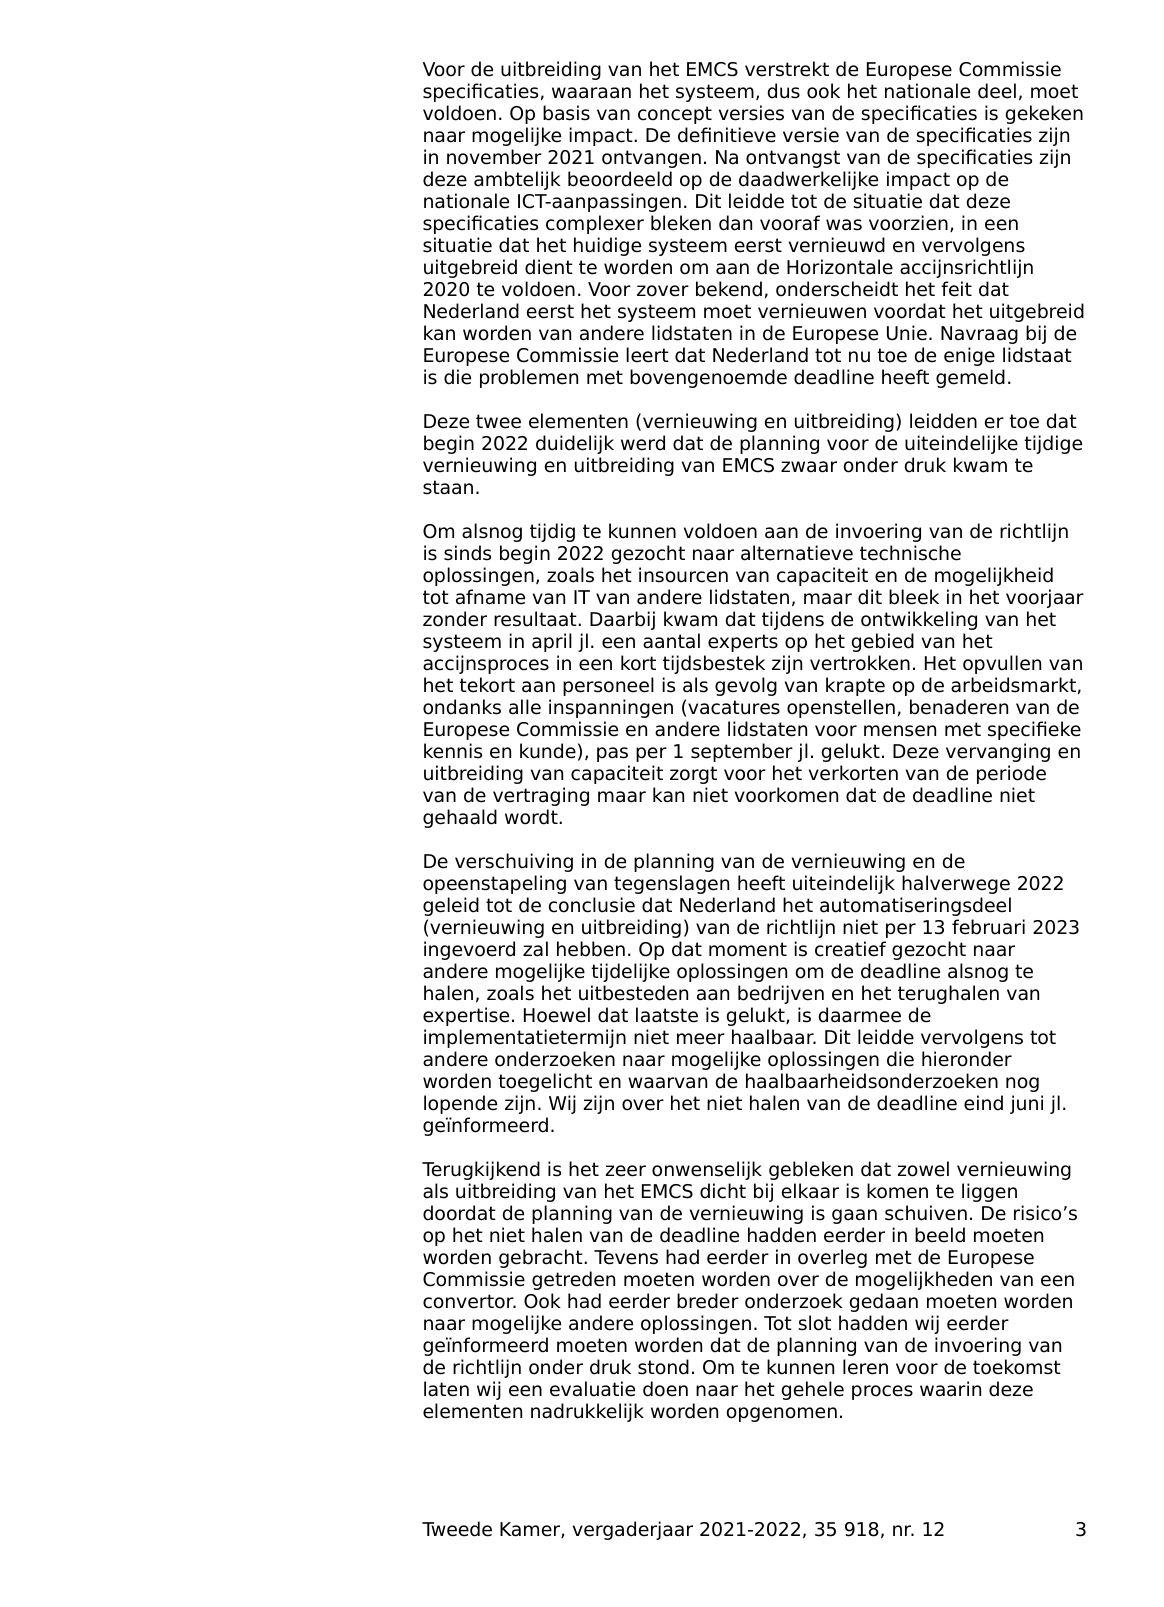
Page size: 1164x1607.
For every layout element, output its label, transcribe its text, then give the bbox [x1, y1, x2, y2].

text De verschuiving in de planning van de vernieuwing en de opeenstapeling van tegenslagen heeft uiteindelijk halverwege 2022 geleid tot de conclusie dat Nederland het automatiseringsdeel (vernieuwing en uitbreiding) van de richtlijn niet per 13 februari 2023 ingevoerd zal hebben. Op dat moment is creatief gezocht naar andere mogelijke tijdelijke oplossingen om de deadline alsnog te halen, zoals het uitbesteden aan bedrijven en het terughalen van expertise. Hoewel dat laatste is gelukt, is daarmee de implementatietermijn niet meer haalbaar. Dit leidde vervolgens tot andere onderzoeken naar mogelijke oplossingen die hieronder worden toegelicht en waarvan de haalbaarheidsonderzoeken nog lopende zijn. Wij zijn over het niet halen van de deadline eind juni jl. geïnformeerd. [422, 851, 1087, 1137]
text Terugkijkend is het zeer onwenselijk gebleken dat zowel vernieuwing als uitbreiding van het EMCS dicht bij elkaar is komen te liggen doordat de planning van de vernieuwing is gaan schuiven. De risico’s op het niet halen van de deadline hadden eerder in beeld moeten worden gebracht. Tevens had eerder in overleg met de Europese Commissie getreden moeten worden over de mogelijkheden van een convertor. Ook had eerder breder onderzoek gedaan moeten worden naar mogelijke andere oplossingen. Tot slot hadden wij eerder geïnformeerd moeten worden dat de planning van de invoering van de richtlijn onder druk stond. Om te kunnen leren voor de toekomst laten wij een evaluatie doen naar het gehele proces waarin deze elementen nadrukkelijk worden opgenomen. [422, 1159, 1087, 1423]
text Deze twee elementen (vernieuwing en uitbreiding) leidden er toe dat begin 2022 duidelijk werd dat de planning voor de uiteindelijke tijdige vernieuwing en uitbreiding van EMCS zwaar onder druk kwam te staan. [422, 411, 1087, 499]
text Om alsnog tijdig te kunnen voldoen aan de invoering van de richtlijn is sinds begin 2022 gezocht naar alternatieve technische oplossingen, zoals het insourcen van capaciteit en de mogelijkheid tot afname van IT van andere lidstaten, maar dit bleek in het voorjaar zonder resultaat. Daarbij kwam dat tijdens de ontwikkeling van het systeem in april jl. een aantal experts op het gebied van het accijnsproces in een kort tijdsbestek zijn vertrokken. Het opvullen van het tekort aan personeel is als gevolg van krapte op de arbeidsmarkt, ondanks alle inspanningen (vacatures openstellen, benaderen van de Europese Commissie en andere lidstaten voor mensen met specifieke kennis en kunde), pas per 1 september jl. gelukt. Deze vervanging en uitbreiding van capaciteit zorgt voor het verkorten van de periode van de vertraging maar kan niet voorkomen dat de deadline niet gehaald wordt. [422, 521, 1087, 829]
text Voor de uitbreiding van het EMCS verstrekt de Europese Commissie specificaties, waaraan het systeem, dus ook het nationale deel, moet voldoen. Op basis van concept versies van de specificaties is gekeken naar mogelijke impact. De definitieve versie van de specificaties zijn in november 2021 ontvangen. Na ontvangst van de specificaties zijn deze ambtelijk beoordeeld op de daadwerkelijke impact op de nationale ICT-aanpassingen. Dit leidde tot de situatie dat deze specificaties complexer bleken dan vooraf was voorzien, in een situatie dat het huidige systeem eerst vernieuwd en vervolgens uitgebreid dient te worden om aan de Horizontale accijnsrichtlijn 2020 te voldoen. Voor zover bekend, onderscheidt het feit dat Nederland eerst het systeem moet vernieuwen voordat het uitgebreid kan worden van andere lidstaten in de Europese Unie. Navraag bij de Europese Commissie leert dat Nederland tot nu toe de enige lidstaat is die problemen met bovengenoemde deadline heeft gemeld. [422, 59, 1087, 389]
